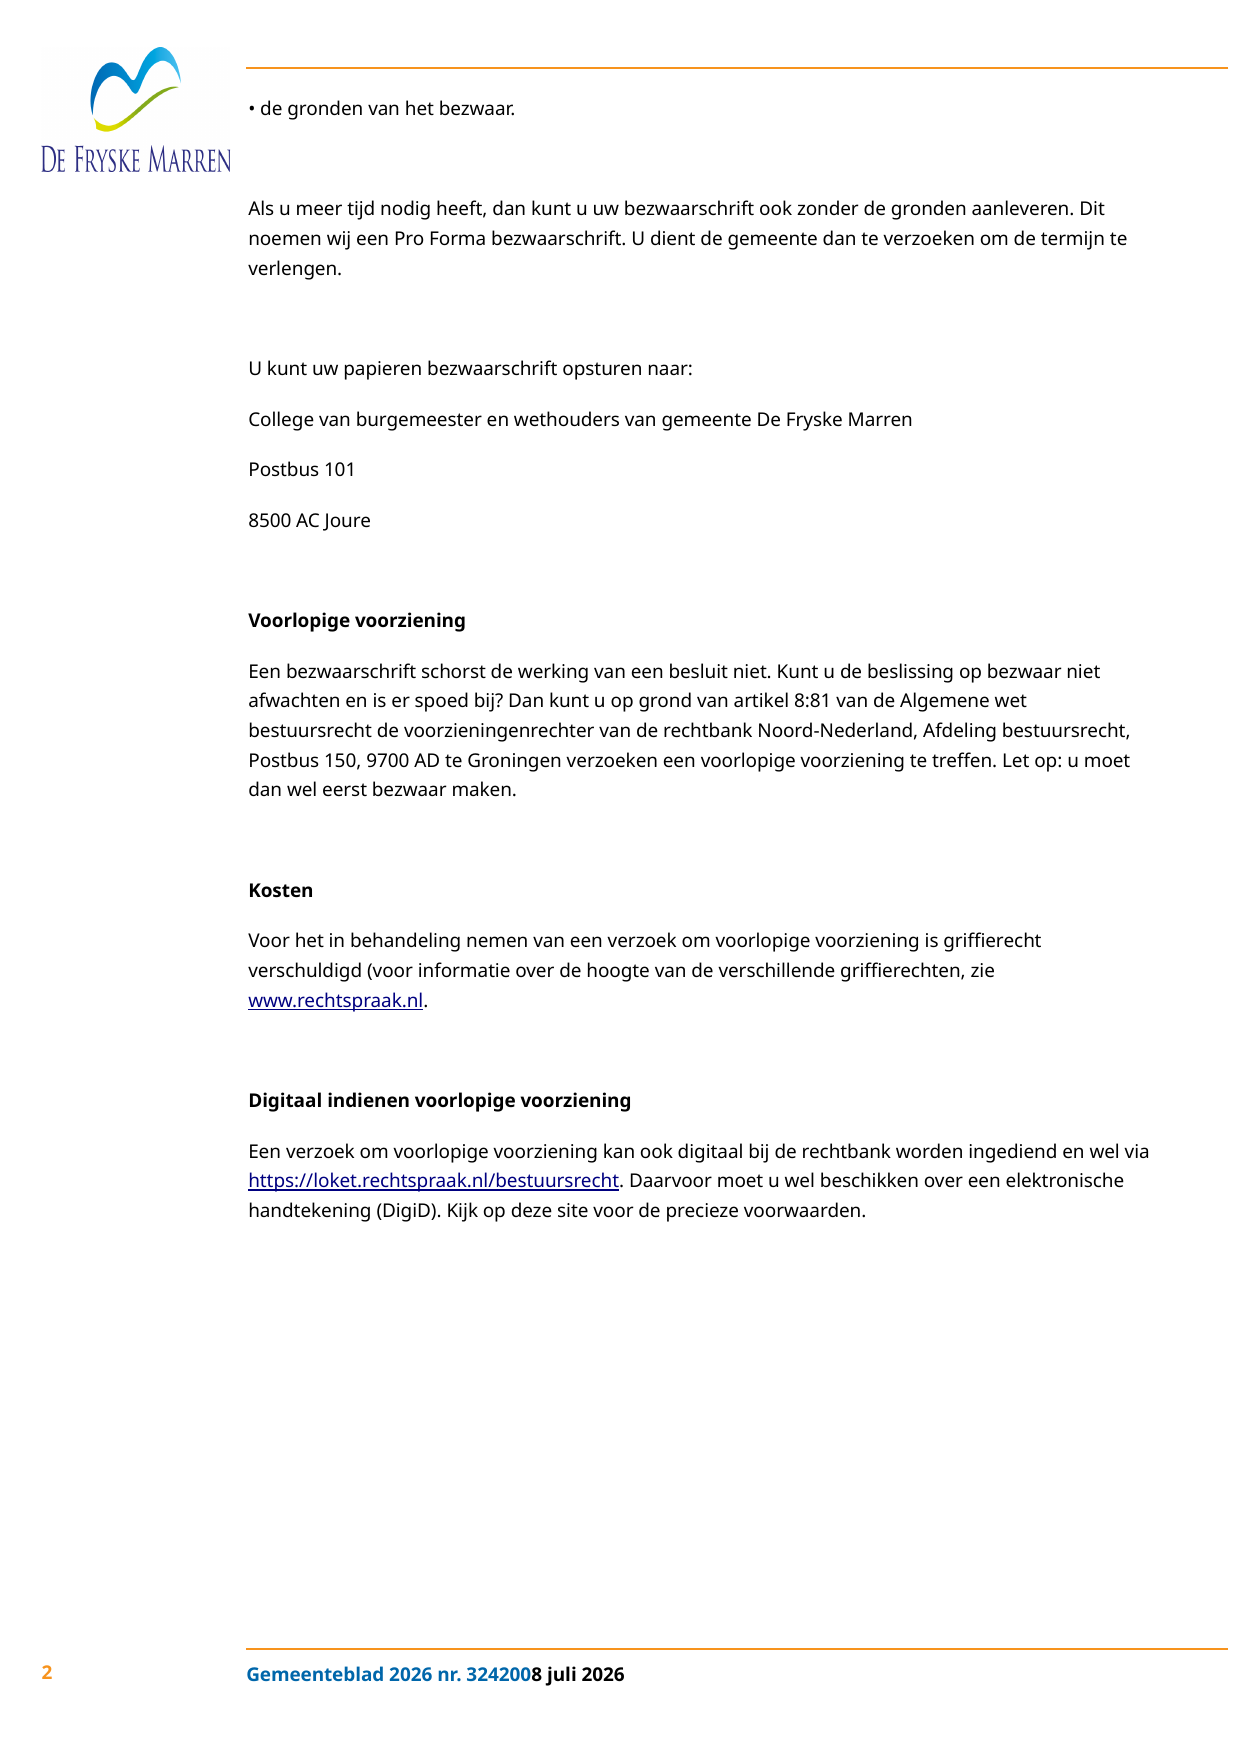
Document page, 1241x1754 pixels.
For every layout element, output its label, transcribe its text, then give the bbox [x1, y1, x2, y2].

text Voorlopige voorziening [248, 608, 1152, 633]
text Postbus 101 [248, 456, 1152, 482]
picture [41, 47, 231, 172]
text U kunt uw papieren bezwaarschrift opsturen naar: [248, 356, 1152, 381]
text Als u meer tijd nodig heeft, dan kunt u uw bezwaarschrift ook zonder de gronden aanleveren. Dit noemen wij een Pro Forma bezwaarschrift. U dient de gemeente dan te verzoeken om de termijn te verlengen. [248, 196, 1152, 281]
text 8500 AC Joure [248, 507, 1152, 533]
text Digitaal indienen voorlopige voorziening [248, 1088, 1152, 1113]
text College van burgemeester en wethouders van gemeente De Fryske Marren [248, 406, 1152, 432]
text Een bezwaarschrift schorst de werking van een besluit niet. Kunt u de beslissing op bezwaar niet afwachten en is er spoed bij? Dan kunt u op grond van artikel 8:81 van de Algemene wet bestuursrecht de voorzieningenrechter van de rechtbank Noord-Nederland, Afdeling bestuursrecht, Postbus 150, 9700 AD te Groningen verzoeken een voorlopige voorziening te treffen. Let op: u moet dan wel eerst bezwaar maken. [248, 658, 1152, 802]
text Voor het in behandeling nemen van een verzoek om voorlopige voorziening is griffierecht verschuldigd (voor informatie over de hoogte van de verschillende griffierechten, zie www.rechtspraak.nl. [248, 928, 1152, 1013]
text Een verzoek om voorlopige voorziening kan ook digitaal bij de rechtbank worden ingediend en wel via https://loket.rechtspraak.nl/bestuursrecht. Daarvoor moet u wel beschikken over een elektronische handtekening (DigiD). Kijk op deze site voor de precieze voorwaarden. [248, 1138, 1152, 1223]
text • de gronden van het bezwaar. [248, 95, 1152, 121]
text Kosten [248, 877, 1152, 903]
